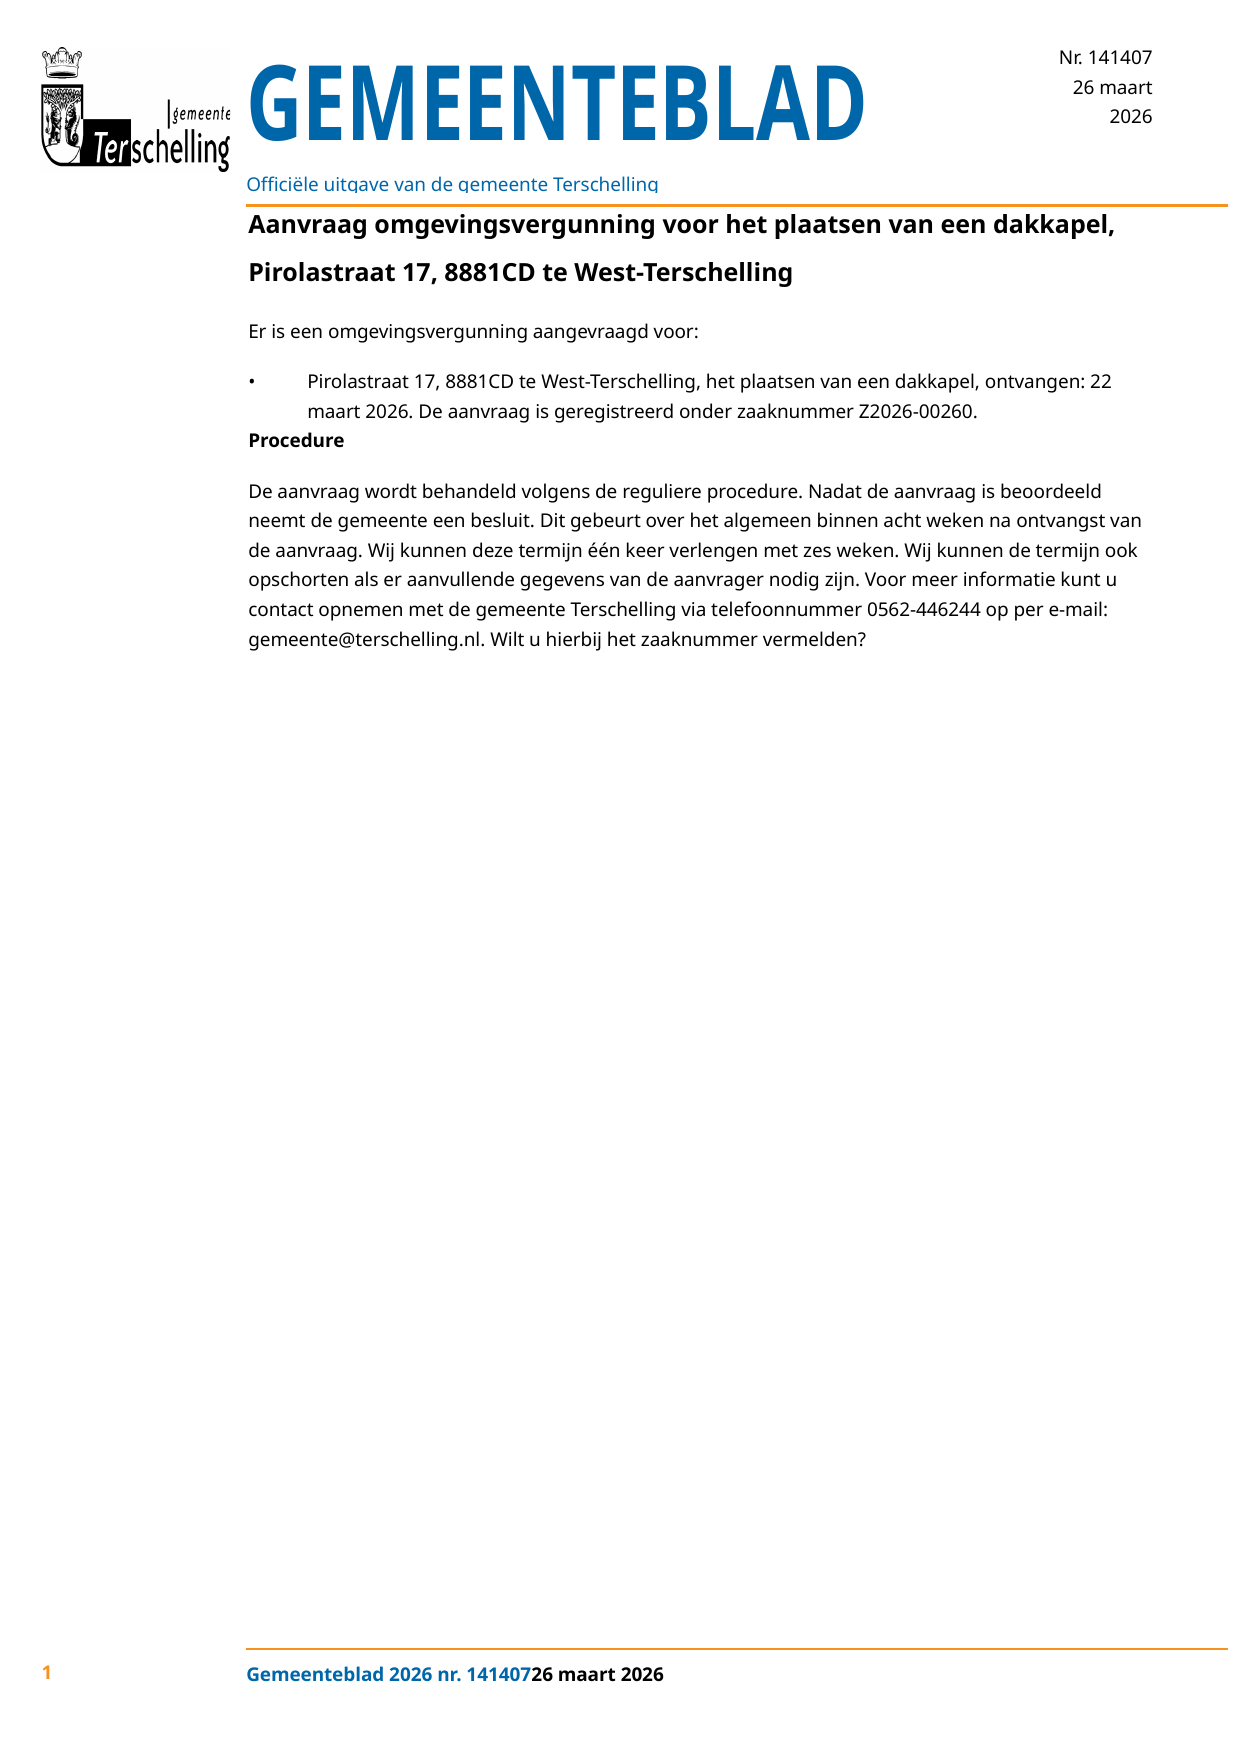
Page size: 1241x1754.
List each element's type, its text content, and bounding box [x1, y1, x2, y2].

text Procedure [248, 427, 1152, 453]
list Pirolastraat 17, 8881CD te West-Terschelling, het plaatsen van een dakkapel, ontvangen: 22 maart 2026. De aanvraag is geregistreerd onder zaaknummer Z2026-00260. [248, 368, 1152, 424]
text Aanvraag omgevingsvergunning voor het plaatsen van een dakkapel, Pirolastraat 17, 8881CD te West-Terschelling [248, 207, 1152, 288]
text De aanvraag wordt behandeld volgens de reguliere procedure. Nadat de aanvraag is beoordeeld neemt de gemeente een besluit. Dit gebeurt over het algemeen binnen acht weken na ontvangst van de aanvraag. Wij kunnen deze termijn één keer verlengen met zes weken. Wij kunnen de termijn ook opschorten als er aanvullende gegevens van de aanvrager nodig zijn. Voor meer informatie kunt u contact opnemen met de gemeente Terschelling via telefoonnummer 0562-446244 op per e-mail: gemeente@terschelling.nl. Wilt u hierbij het zaaknummer vermelden? [248, 478, 1152, 652]
text Er is een omgevingsvergunning aangevraagd voor: [248, 318, 1152, 344]
picture [41, 47, 231, 172]
